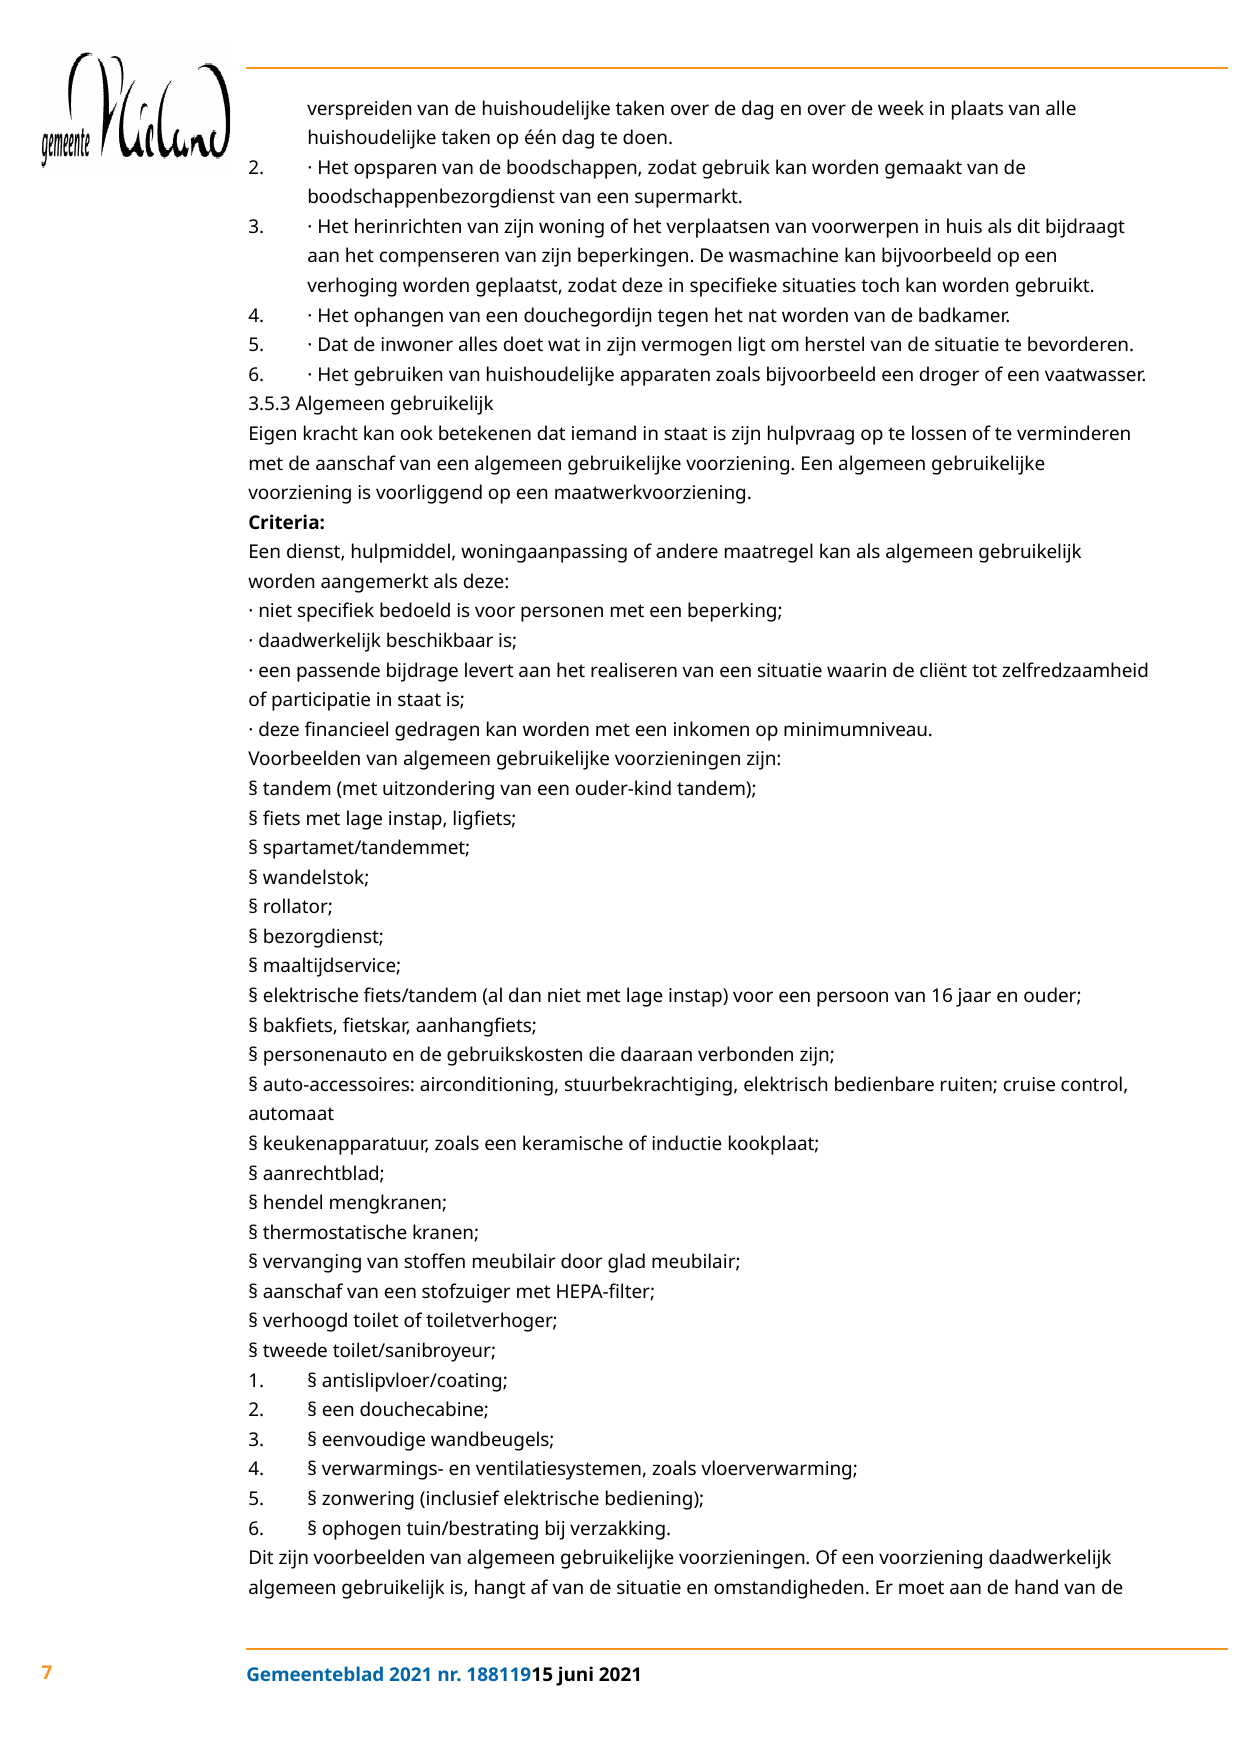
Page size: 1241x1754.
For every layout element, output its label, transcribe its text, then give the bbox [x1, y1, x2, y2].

text § wandelstok; [248, 864, 1152, 890]
list § zonwering (inclusief elektrische bediening); [248, 1485, 1152, 1511]
text § vervanging van stoffen meubilair door glad meubilair; [248, 1248, 1152, 1274]
list § antislipvloer/coating; [248, 1367, 1152, 1393]
text § maaltijdservice; [248, 953, 1152, 978]
text Eigen kracht kan ook betekenen dat iemand in staat is zijn hulpvraag op te lossen of te verminderen met de aanschaf van een algemeen gebruikelijke voorziening. Een algemeen gebruikelijke voorziening is voorliggend op een maatwerkvoorziening. [248, 420, 1152, 505]
text § fiets met lage instap, ligfiets; [248, 805, 1152, 831]
list § eenvoudige wandbeugels; [248, 1426, 1152, 1452]
text · een passende bijdrage levert aan het realiseren van een situatie waarin de cliënt tot zelfredzaamheid of participatie in staat is; [248, 657, 1152, 712]
text § aanrechtblad; [248, 1160, 1152, 1186]
list · Het opsparen van de boodschappen, zodat gebruik kan worden gemaakt van de boodschappenbezorgdienst van een supermarkt. [248, 154, 1152, 209]
text § tandem (met uitzondering van een ouder-kind tandem); [248, 775, 1152, 801]
text § thermostatische kranen; [248, 1219, 1152, 1245]
text § elektrische fiets/tandem (al dan niet met lage instap) voor een persoon van 16 jaar en ouder; [248, 982, 1152, 1008]
list § verwarmings- en ventilatiesystemen, zoals vloerverwarming; [248, 1456, 1152, 1481]
text · deze financieel gedragen kan worden met een inkomen op minimumniveau. [248, 716, 1152, 742]
list · Dat de inwoner alles doet wat in zijn vermogen ligt om herstel van de situatie te bevorderen. [248, 331, 1152, 357]
text § bakfiets, fietskar, aanhangfiets; [248, 1012, 1152, 1038]
text · niet specifiek bedoeld is voor personen met een beperking; [248, 598, 1152, 623]
text § bezorgdienst; [248, 923, 1152, 949]
text § rollator; [248, 893, 1152, 919]
list § ophogen tuin/bestrating bij verzakking. [248, 1515, 1152, 1541]
text § hendel mengkranen; [248, 1189, 1152, 1215]
text § spartamet/tandemmet; [248, 834, 1152, 860]
text § verhoogd toilet of toiletverhoger; [248, 1308, 1152, 1333]
text § personenauto en de gebruikskosten die daaraan verbonden zijn; [248, 1041, 1152, 1067]
list · Het ophangen van een douchegordijn tegen het nat worden van de badkamer. [248, 302, 1152, 328]
text 3.5.3 Algemeen gebruikelijk [248, 391, 1152, 416]
list verspreiden van de huishoudelijke taken over de dag en over de week in plaats van alle huishoudelijke taken op één dag te doen. [248, 95, 1152, 150]
list § een douchecabine; [248, 1396, 1152, 1422]
text Een dienst, hulpmiddel, woningaanpassing of andere maatregel kan als algemeen gebruikelijk worden aangemerkt als deze: [248, 538, 1152, 594]
list · Het herinrichten van zijn woning of het verplaatsen van voorwerpen in huis als dit bijdraagt aan het compenseren van zijn beperkingen. De wasmachine kan bijvoorbeeld op een verhoging worden geplaatst, zodat deze in specifieke situaties toch kan worden gebruikt. [248, 213, 1152, 298]
text § aanschaf van een stofzuiger met HEPA-filter; [248, 1278, 1152, 1304]
text § keukenapparatuur, zoals een keramische of inductie kookplaat; [248, 1130, 1152, 1156]
text § tweede toilet/sanibroyeur; [248, 1337, 1152, 1363]
text Voorbeelden van algemeen gebruikelijke voorzieningen zijn: [248, 746, 1152, 771]
text · daadwerkelijk beschikbaar is; [248, 627, 1152, 653]
picture [41, 47, 231, 172]
text Dit zijn voorbeelden van algemeen gebruikelijke voorzieningen. Of een voorziening daadwerkelijk algemeen gebruikelijk is, hangt af van de situatie en omstandigheden. Er moet aan de hand van de [248, 1544, 1152, 1600]
text § auto-accessoires: airconditioning, stuurbekrachtiging, elektrisch bedienbare ruiten; cruise control, automaat [248, 1071, 1152, 1126]
text Criteria: [248, 509, 1152, 535]
list · Het gebruiken van huishoudelijke apparaten zoals bijvoorbeeld een droger of een vaatwasser. [248, 361, 1152, 387]
